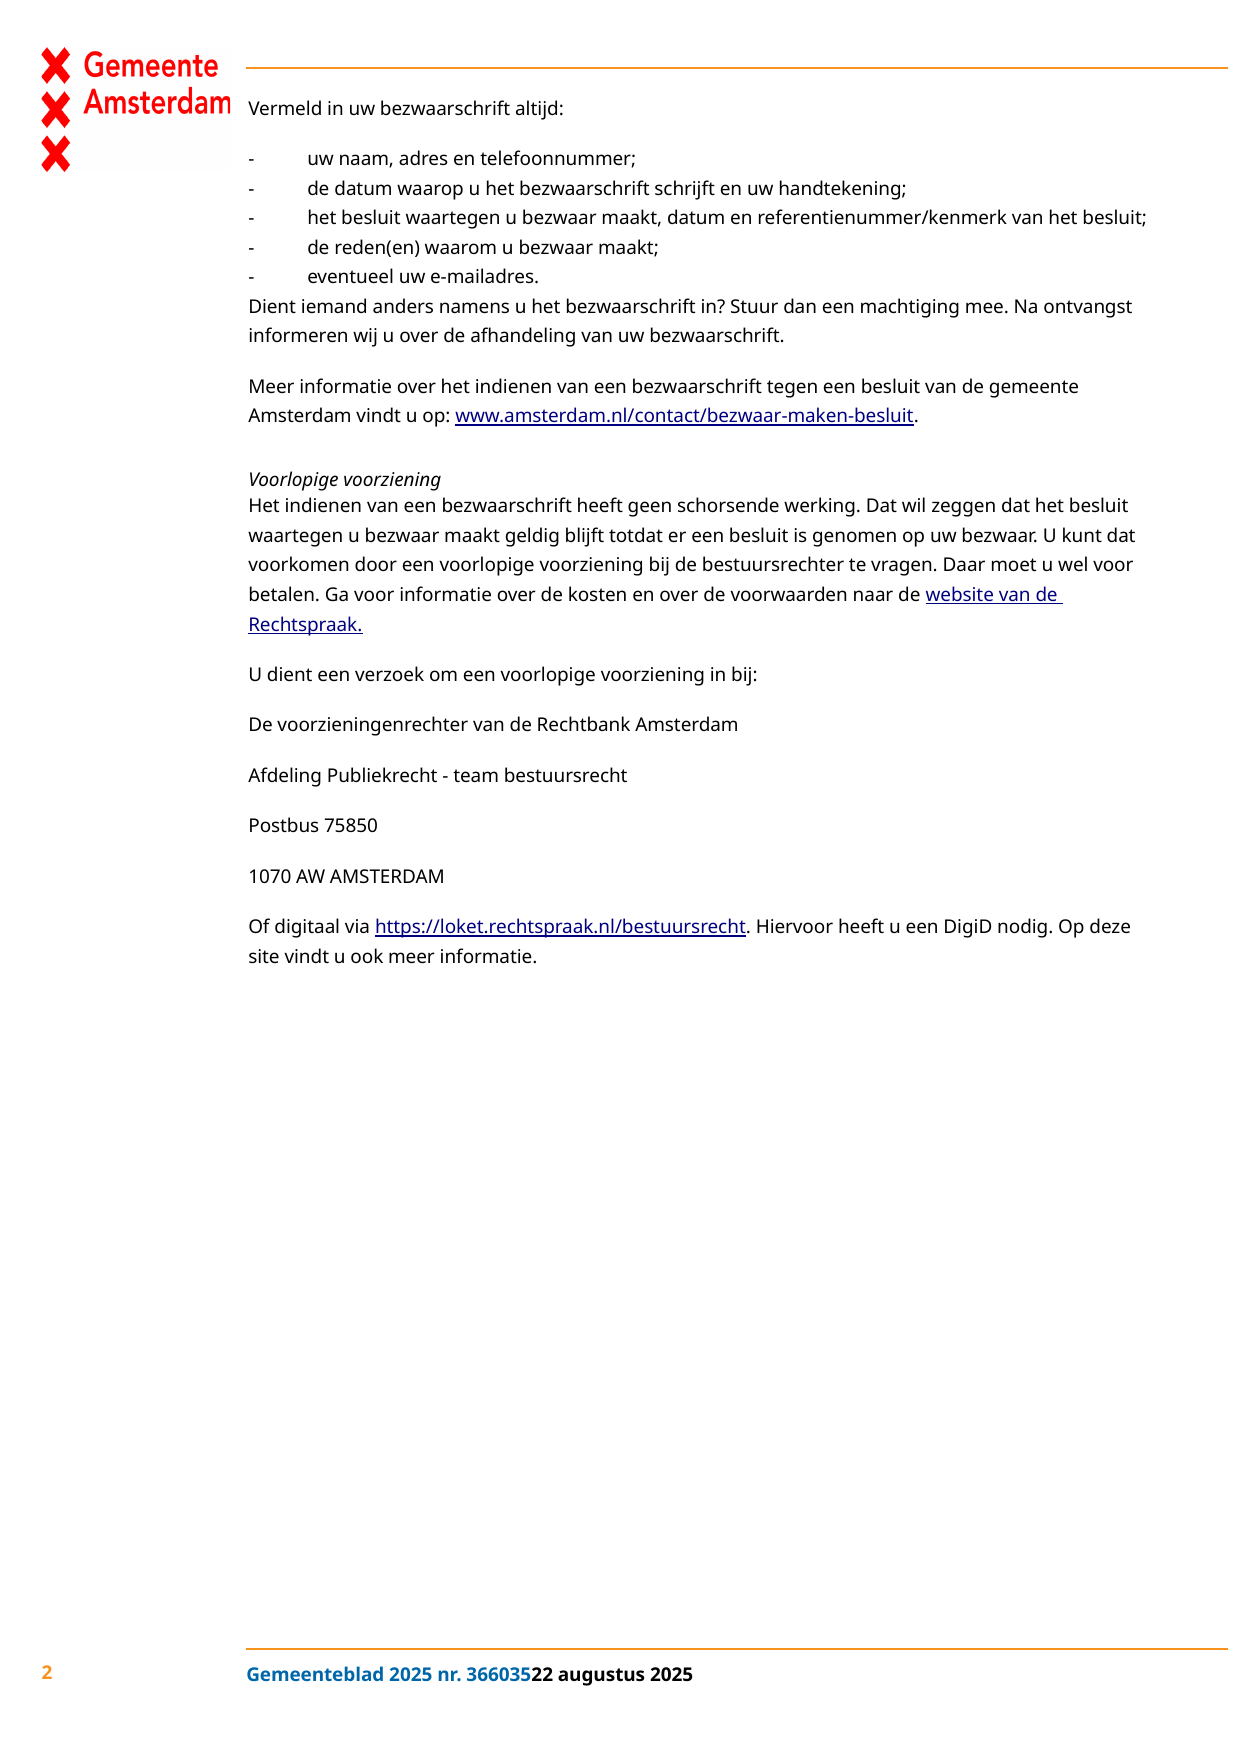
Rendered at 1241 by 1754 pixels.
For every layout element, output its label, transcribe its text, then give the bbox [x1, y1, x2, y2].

text U dient een verzoek om een voorlopige voorziening in bij: [248, 661, 1152, 687]
text Meer informatie over het indienen van een bezwaarschrift tegen een besluit van de gemeente Amsterdam vindt u op: www.amsterdam.nl/contact/bezwaar-maken-besluit. [248, 373, 1152, 428]
text 1070 AW AMSTERDAM [248, 863, 1152, 888]
list het besluit waartegen u bezwaar maakt, datum en referentienummer/kenmerk van het besluit; [248, 204, 1152, 230]
list de reden(en) waarom u bezwaar maakt; [248, 234, 1152, 260]
list de datum waarop u het bezwaarschrift schrijft en uw handtekening; [248, 175, 1152, 201]
text Postbus 75850 [248, 812, 1152, 838]
list eventueel uw e-mailadres. [248, 263, 1152, 289]
text Of digitaal via https://loket.rechtspraak.nl/bestuursrecht. Hiervoor heeft u een DigiD nodig. Op deze site vindt u ook meer informatie. [248, 913, 1152, 968]
list uw naam, adres en telefoonnummer; [248, 145, 1152, 171]
text De voorzieningenrechter van de Rechtbank Amsterdam [248, 712, 1152, 737]
text Dient iemand anders namens u het bezwaarschrift in? Stuur dan een machtiging mee. Na ontvangst informeren wij u over de afhandeling van uw bezwaarschrift. [248, 293, 1152, 348]
text Voorlopige voorziening [248, 467, 1152, 492]
text Afdeling Publiekrecht - team bestuursrecht [248, 762, 1152, 788]
picture [41, 47, 231, 172]
text Het indienen van een bezwaarschrift heeft geen schorsende werking. Dat wil zeggen dat het besluit waartegen u bezwaar maakt geldig blijft totdat er een besluit is genomen op uw bezwaar. U kunt dat voorkomen door een voorlopige voorziening bij de bestuursrechter te vragen. Daar moet u wel voor betalen. Ga voor informatie over de kosten en over de voorwaarden naar de website van de Rechtspraak. [248, 492, 1152, 636]
text Vermeld in uw bezwaarschrift altijd: [248, 95, 1152, 121]
